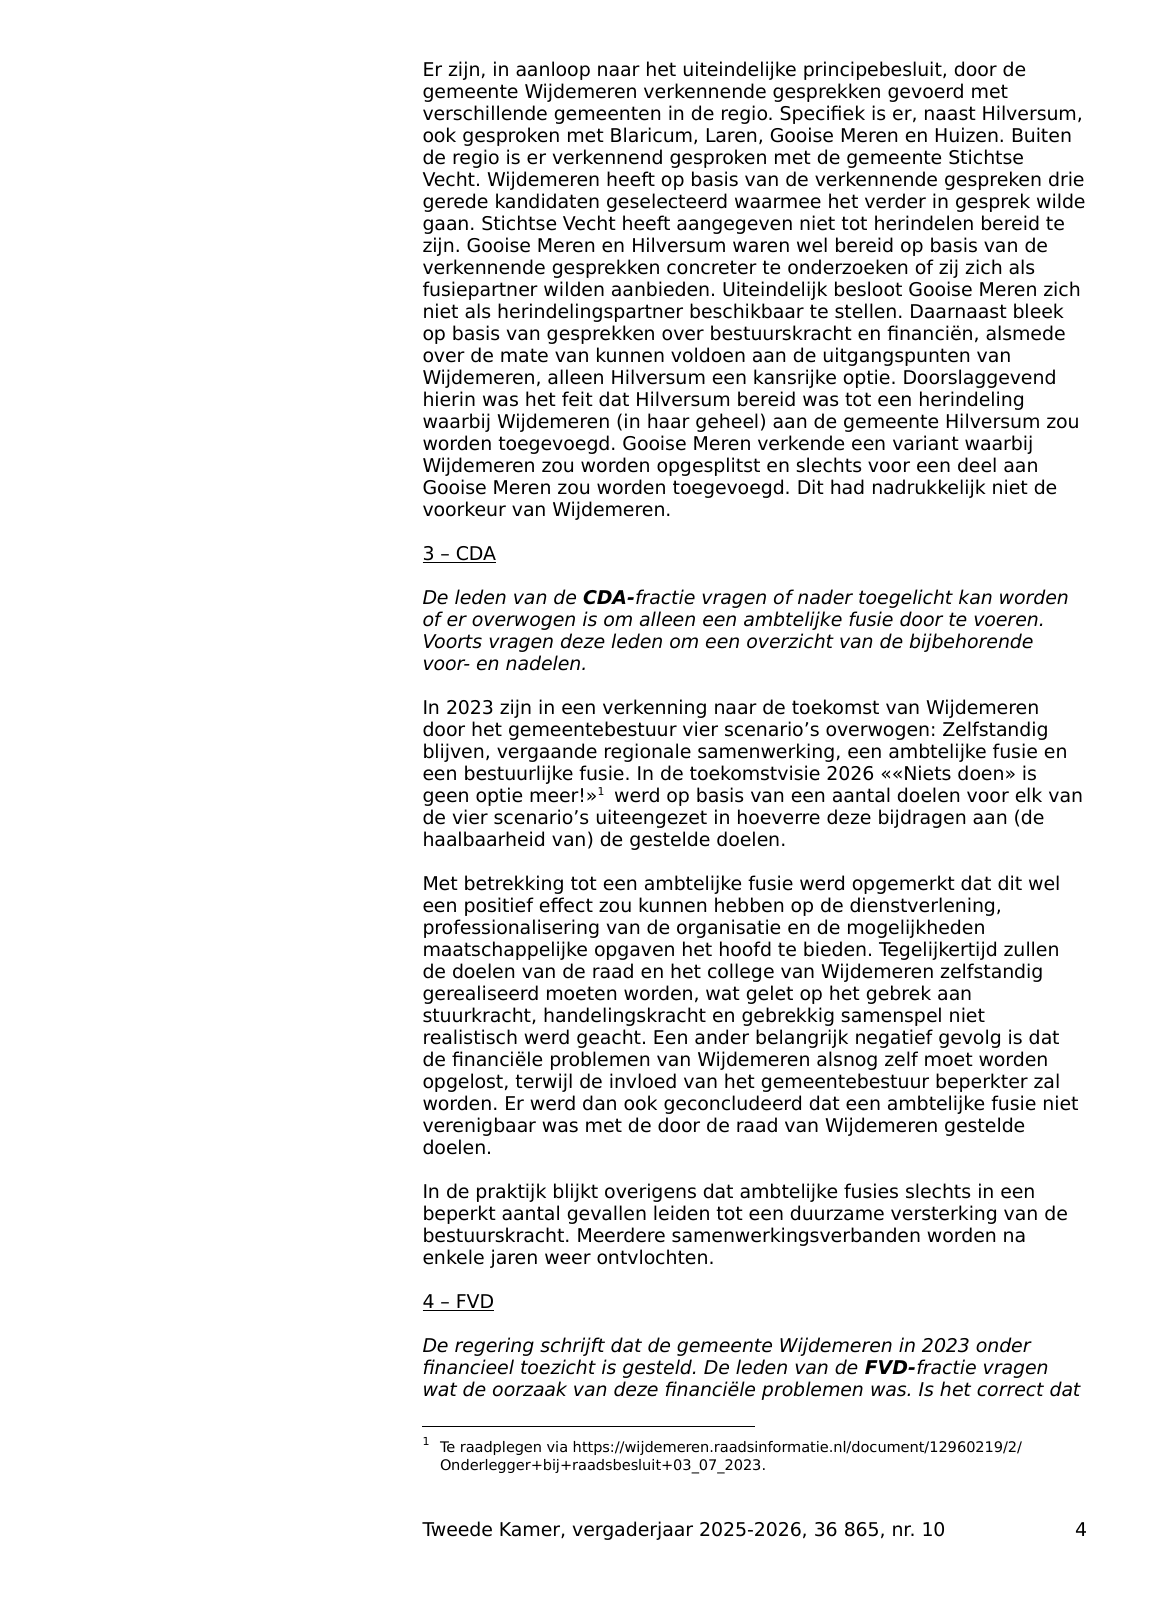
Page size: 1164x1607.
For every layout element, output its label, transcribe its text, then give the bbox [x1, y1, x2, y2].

text De regering schrijft dat de gemeente Wijdemeren in 2023 onder financieel toezicht is gesteld. De leden van de FVD-fractie vragen wat de oorzaak van deze financiële problemen was. Is het correct dat [422, 1335, 1087, 1401]
text De leden van de CDA-fractie vragen of nader toegelicht kan worden of er overwogen is om alleen een ambtelijke fusie door te voeren. Voorts vragen deze leden om een overzicht van de bijbehorende voor- en nadelen. [422, 587, 1087, 675]
subtitle 4 – FVD [422, 1291, 1087, 1313]
text Met betrekking tot een ambtelijke fusie werd opgemerkt dat dit wel een positief effect zou kunnen hebben op de dienstverlening, professionalisering van de organisatie en de mogelijkheden maatschappelijke opgaven het hoofd te bieden. Tegelijkertijd zullen de doelen van de raad en het college van Wijdemeren zelfstandig gerealiseerd moeten worden, wat gelet op het gebrek aan stuurkracht, handelingskracht en gebrekkig samenspel niet realistisch werd geacht. Een ander belangrijk negatief gevolg is dat de financiële problemen van Wijdemeren alsnog zelf moet worden opgelost, terwijl de invloed van het gemeentebestuur beperkter zal worden. Er werd dan ook geconcludeerd dat een ambtelijke fusie niet verenigbaar was met de door de raad van Wijdemeren gestelde doelen. [422, 873, 1087, 1159]
subtitle 3 – CDA [422, 543, 1087, 565]
text In de praktijk blijkt overigens dat ambtelijke fusies slechts in een beperkt aantal gevallen leiden tot een duurzame versterking van de bestuurskracht. Meerdere samenwerkingsverbanden worden na enkele jaren weer ontvlochten. [422, 1181, 1087, 1269]
text In 2023 zijn in een verkenning naar de toekomst van Wijdemeren door het gemeentebestuur vier scenario’s overwogen: Zelfstandig blijven, vergaande regionale samenwerking, een ambtelijke fusie en een bestuurlijke fusie. In de toekomstvisie 2026 ««Niets doen» is geen optie meer!» werd op basis van een aantal doelen voor elk van de vier scenario’s uiteengezet in hoeverre deze bijdragen aan (de haalbaarheid van) de gestelde doelen. [422, 697, 1087, 851]
text Te raadplegen via https://wijdemeren.raadsinformatie.nl/document/12960219/2/ Onderlegger+bij+raadsbesluit+03_07_2023. [422, 1435, 1087, 1474]
text Er zijn, in aanloop naar het uiteindelijke principebesluit, door de gemeente Wijdemeren verkennende gesprekken gevoerd met verschillende gemeenten in de regio. Specifiek is er, naast Hilversum, ook gesproken met Blaricum, Laren, Gooise Meren en Huizen. Buiten de regio is er verkennend gesproken met de gemeente Stichtse Vecht. Wijdemeren heeft op basis van de verkennende gespreken drie gerede kandidaten geselecteerd waarmee het verder in gesprek wilde gaan. Stichtse Vecht heeft aangegeven niet tot herindelen bereid te zijn. Gooise Meren en Hilversum waren wel bereid op basis van de verkennende gesprekken concreter te onderzoeken of zij zich als fusiepartner wilden aanbieden. Uiteindelijk besloot Gooise Meren zich niet als herindelingspartner beschikbaar te stellen. Daarnaast bleek op basis van gesprekken over bestuurskracht en financiën, alsmede over de mate van kunnen voldoen aan de uitgangspunten van Wijdemeren, alleen Hilversum een kansrijke optie. Doorslaggevend hierin was het feit dat Hilversum bereid was tot een herindeling waarbij Wijdemeren (in haar geheel) aan de gemeente Hilversum zou worden toegevoegd. Gooise Meren verkende een variant waarbij Wijdemeren zou worden opgesplitst en slechts voor een deel aan Gooise Meren zou worden toegevoegd. Dit had nadrukkelijk niet de voorkeur van Wijdemeren. [422, 59, 1087, 521]
